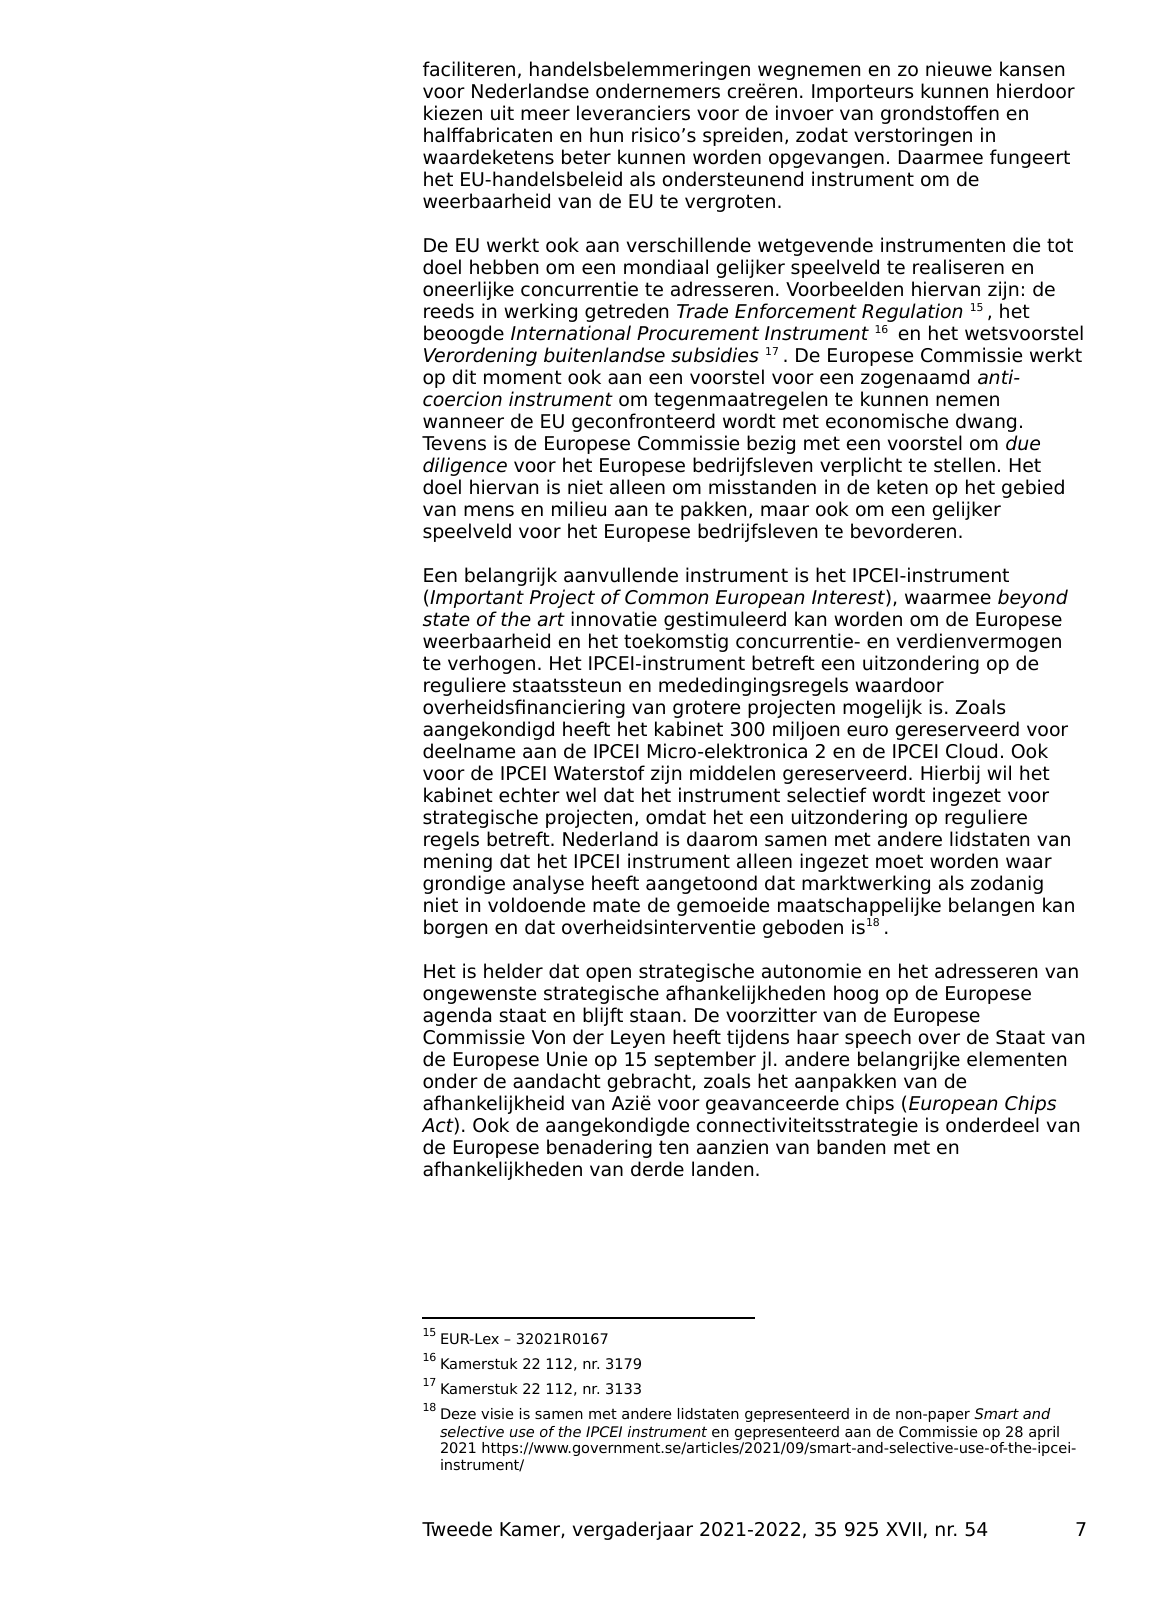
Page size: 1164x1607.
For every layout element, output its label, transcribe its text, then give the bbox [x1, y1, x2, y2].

text De EU werkt ook aan verschillende wetgevende instrumenten die tot doel hebben om een mondiaal gelijker speelveld te realiseren en oneerlijke concurrentie te adresseren. Voorbeelden hiervan zijn: de reeds in werking getreden Trade Enforcement Regulation , het beoogde International Procurement Instrument en het wetsvoorstel Verordening buitenlandse subsidies . De Europese Commissie werkt op dit moment ook aan een voorstel voor een zogenaamd anti-coercion instrument om tegenmaatregelen te kunnen nemen wanneer de EU geconfronteerd wordt met economische dwang. Tevens is de Europese Commissie bezig met een voorstel om due diligence voor het Europese bedrijfsleven verplicht te stellen. Het doel hiervan is niet alleen om misstanden in de keten op het gebied van mens en milieu aan te pakken, maar ook om een gelijker speelveld voor het Europese bedrijfsleven te bevorderen. [422, 235, 1087, 543]
text Het is helder dat open strategische autonomie en het adresseren van ongewenste strategische afhankelijkheden hoog op de Europese agenda staat en blijft staan. De voorzitter van de Europese Commissie Von der Leyen heeft tijdens haar speech over de Staat van de Europese Unie op 15 september jl. andere belangrijke elementen onder de aandacht gebracht, zoals het aanpakken van de afhankelijkheid van Azië voor geavanceerde chips (European Chips Act). Ook de aangekondigde connectiviteitsstrategie is onderdeel van de Europese benadering ten aanzien van banden met en afhankelijkheden van derde landen. [422, 961, 1087, 1181]
text EUR-Lex – 32021R0167 [422, 1327, 1087, 1349]
text Kamerstuk 22 112, nr. 3133 [422, 1377, 1087, 1399]
text Een belangrijk aanvullende instrument is het IPCEI-instrument (Important Project of Common European Interest), waarmee beyond state of the art innovatie gestimuleerd kan worden om de Europese weerbaarheid en het toekomstig concurrentie- en verdienvermogen te verhogen. Het IPCEI-instrument betreft een uitzondering op de reguliere staatssteun en mededingingsregels waardoor overheidsfinanciering van grotere projecten mogelijk is. Zoals aangekondigd heeft het kabinet 300 miljoen euro gereserveerd voor deelname aan de IPCEI Micro-elektronica 2 en de IPCEI Cloud. Ook voor de IPCEI Waterstof zijn middelen gereserveerd. Hierbij wil het kabinet echter wel dat het instrument selectief wordt ingezet voor strategische projecten, omdat het een uitzondering op reguliere regels betreft. Nederland is daarom samen met andere lidstaten van mening dat het IPCEI instrument alleen ingezet moet worden waar grondige analyse heeft aangetoond dat marktwerking als zodanig niet in voldoende mate de gemoeide maatschappelijke belangen kan borgen en dat overheidsinterventie geboden is. [422, 565, 1087, 939]
text Kamerstuk 22 112, nr. 3179 [422, 1352, 1087, 1374]
text Deze visie is samen met andere lidstaten gepresenteerd in de non-paper Smart and selective use of the IPCEI instrument en gepresenteerd aan de Commissie op 28 april 2021 https://www.government.se/articles/2021/09/smart-and-selective-use-of-the-ipcei-instrument/ [422, 1402, 1087, 1474]
text faciliteren, handelsbelemmeringen wegnemen en zo nieuwe kansen voor Nederlandse ondernemers creëren. Importeurs kunnen hierdoor kiezen uit meer leveranciers voor de invoer van grondstoffen en halffabricaten en hun risico’s spreiden, zodat verstoringen in waardeketens beter kunnen worden opgevangen. Daarmee fungeert het EU-handelsbeleid als ondersteunend instrument om de weerbaarheid van de EU te vergroten. [422, 59, 1087, 213]
